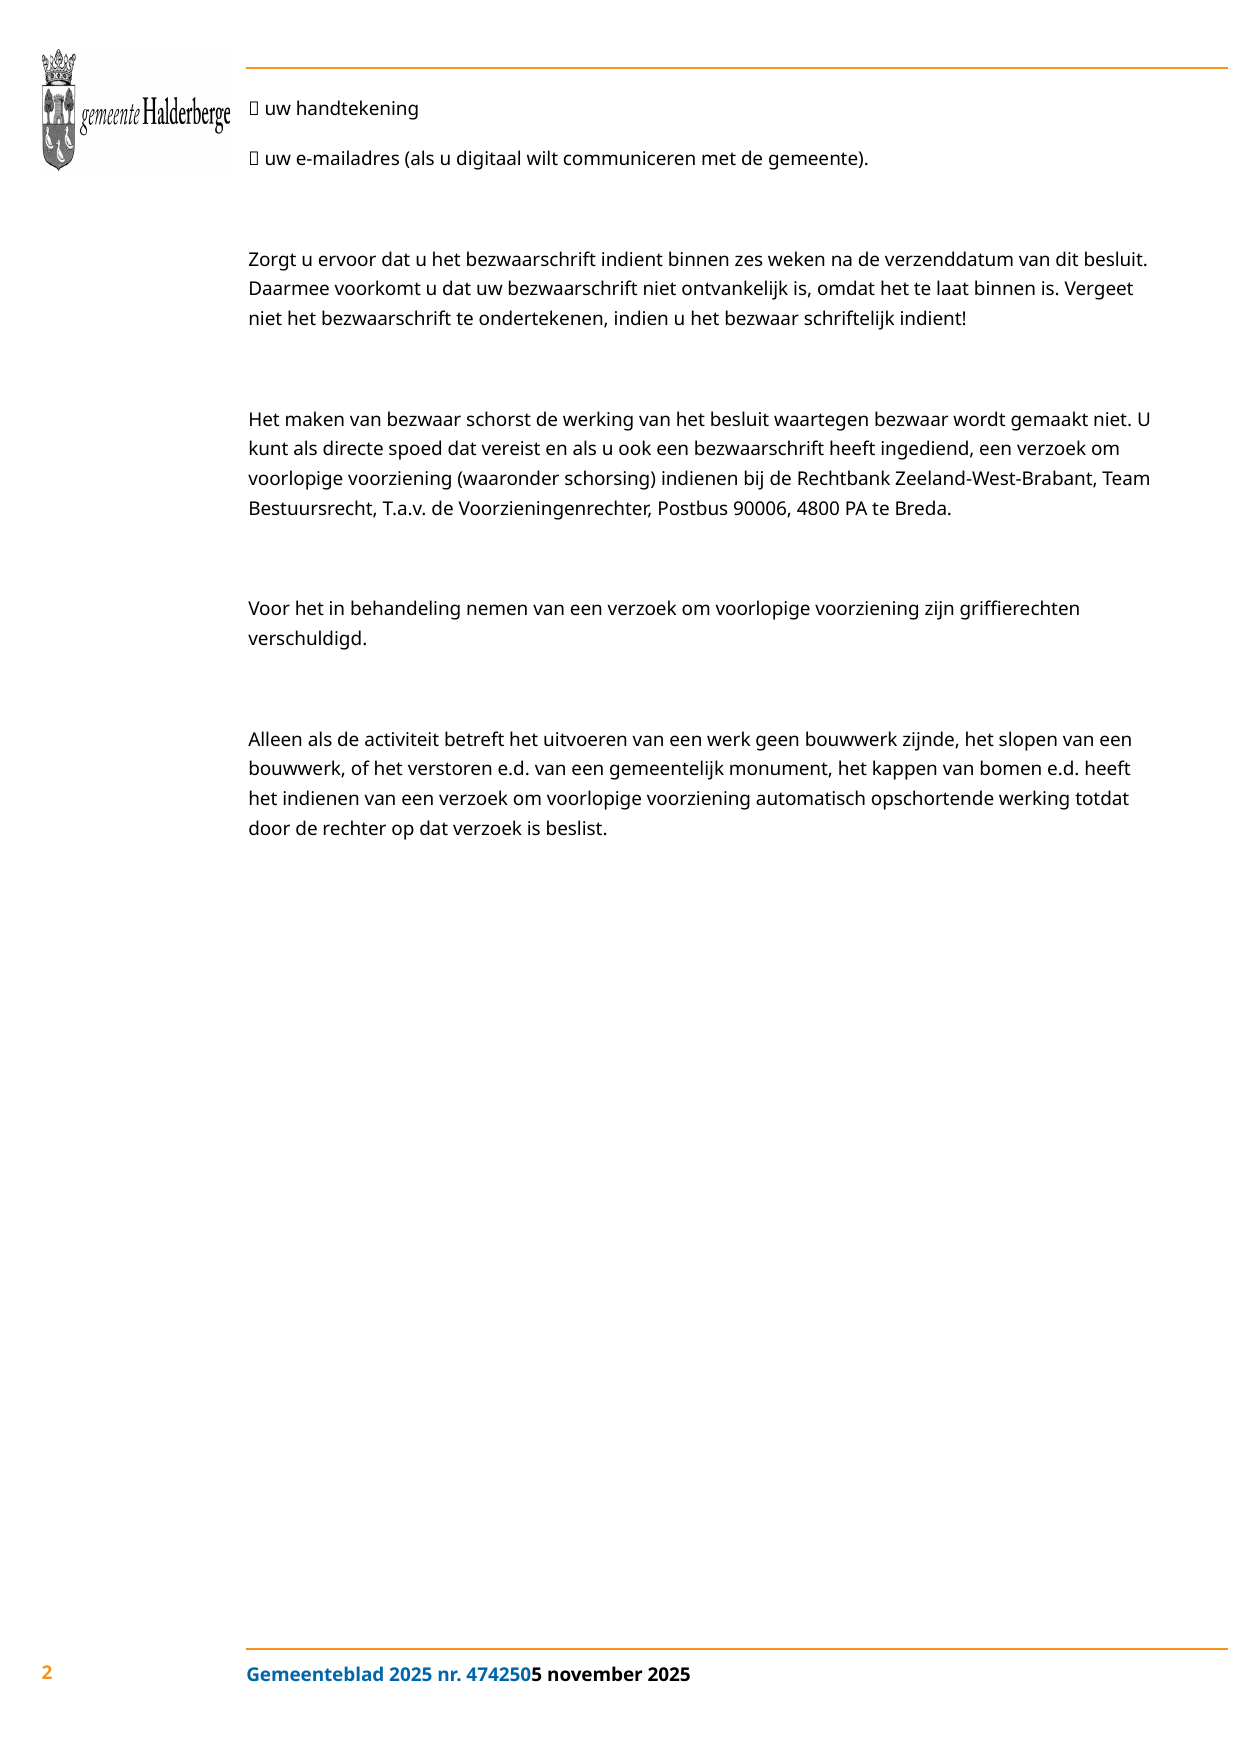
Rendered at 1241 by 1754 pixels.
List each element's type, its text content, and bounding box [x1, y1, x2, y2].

text  uw e-mailadres (als u digitaal wilt communiceren met de gemeente). [248, 145, 1152, 171]
text Alleen als de activiteit betreft het uitvoeren van een werk geen bouwwerk zijnde, het slopen van een bouwwerk, of het verstoren e.d. van een gemeentelijk monument, het kappen van bomen e.d. heeft het indienen van een verzoek om voorlopige voorziening automatisch opschortende werking totdat door de rechter op dat verzoek is beslist. [248, 726, 1152, 841]
picture [41, 47, 231, 172]
text Zorgt u ervoor dat u het bezwaarschrift indient binnen zes weken na de verzenddatum van dit besluit. Daarmee voorkomt u dat uw bezwaarschrift niet ontvankelijk is, omdat het te laat binnen is. Vergeet niet het bezwaarschrift te ondertekenen, indien u het bezwaar schriftelijk indient! [248, 246, 1152, 331]
text Voor het in behandeling nemen van een verzoek om voorlopige voorziening zijn griffierechten verschuldigd. [248, 596, 1152, 651]
text  uw handtekening [248, 95, 1152, 121]
text Het maken van bezwaar schorst de werking van het besluit waartegen bezwaar wordt gemaakt niet. U kunt als directe spoed dat vereist en als u ook een bezwaarschrift heeft ingediend, een verzoek om voorlopige voorziening (waaronder schorsing) indienen bij de Rechtbank Zeeland-West-Brabant, Team Bestuursrecht, T.a.v. de Voorzieningenrechter, Postbus 90006, 4800 PA te Breda. [248, 406, 1152, 521]
